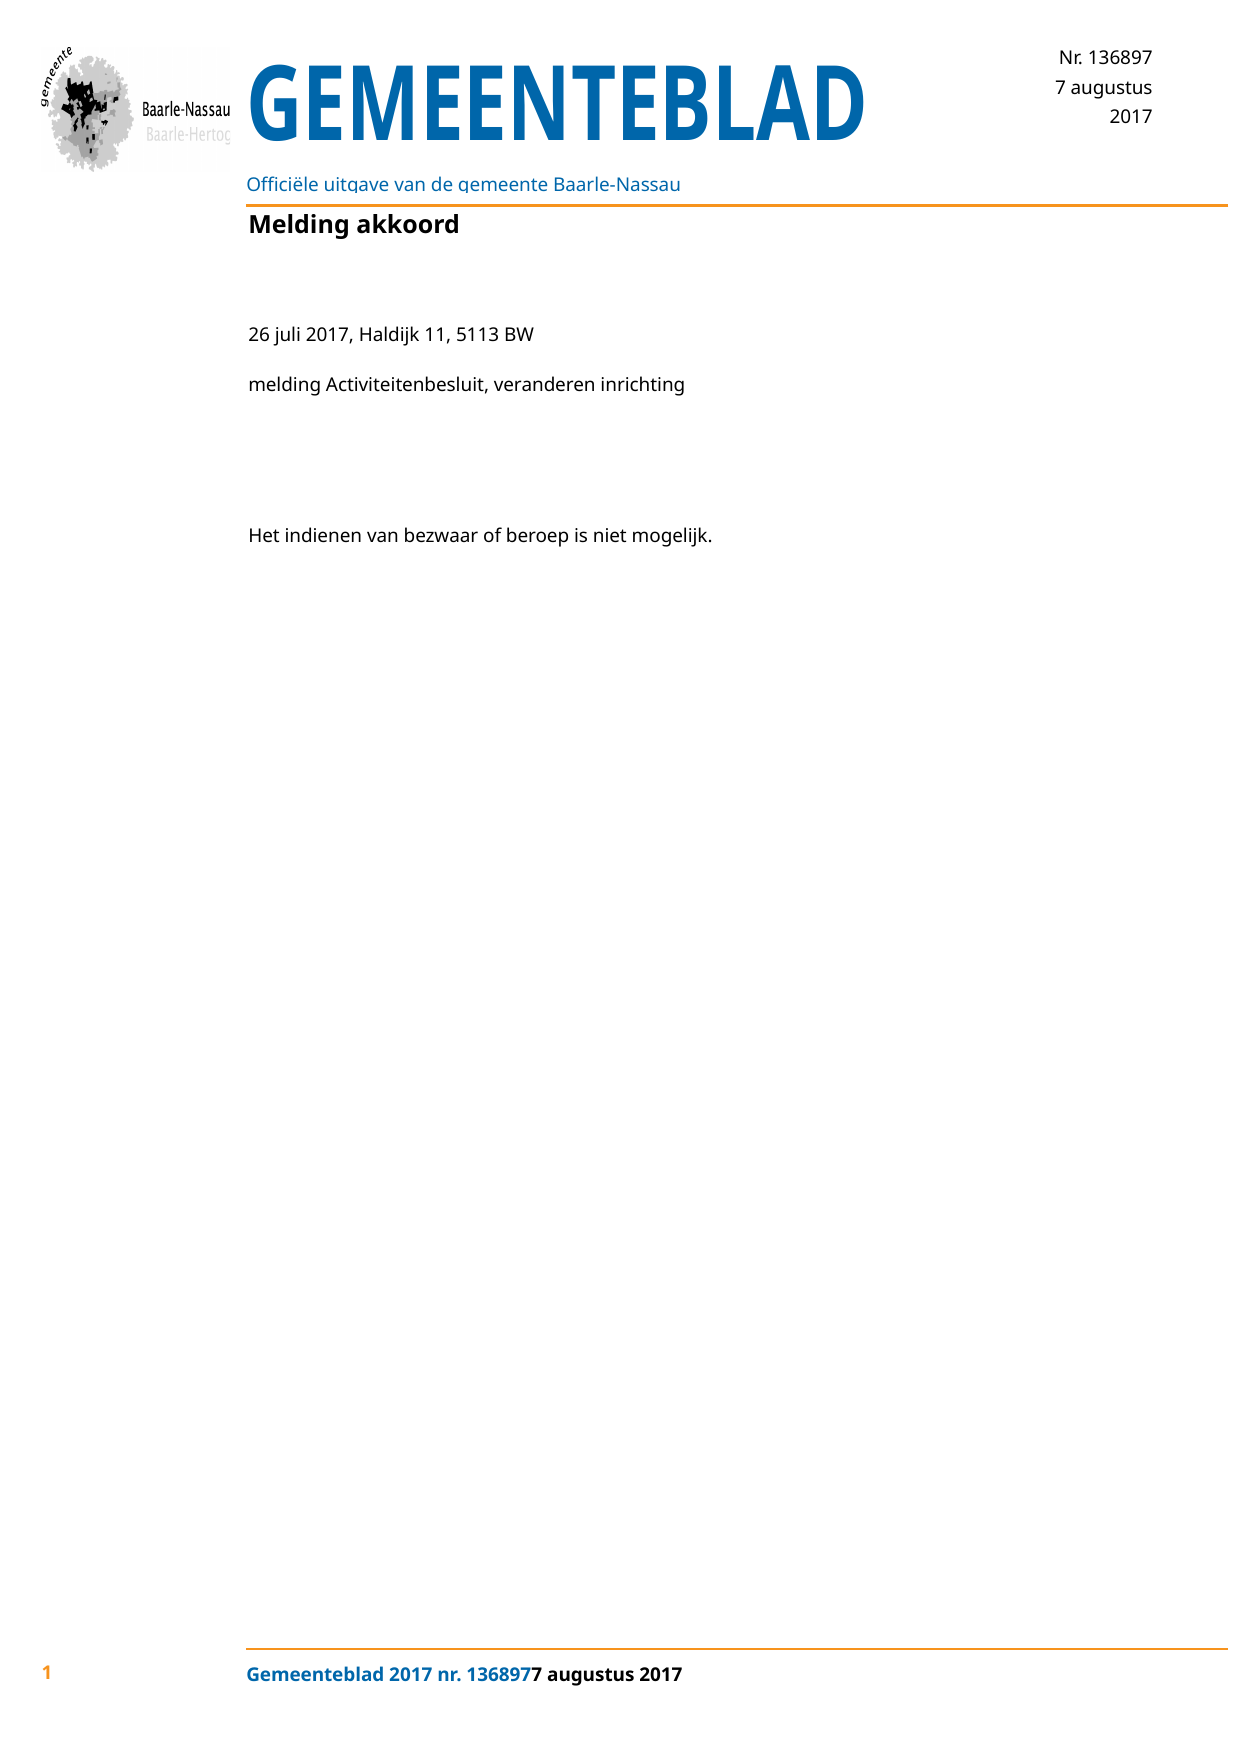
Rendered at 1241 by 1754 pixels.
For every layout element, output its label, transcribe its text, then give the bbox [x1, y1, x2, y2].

text 26 juli 2017, Haldijk 11, 5113 BW [248, 321, 1152, 346]
text Het indienen van bezwaar of beroep is niet mogelijk. [248, 522, 1152, 548]
text Melding akkoord [248, 207, 1152, 241]
picture [41, 47, 231, 172]
text melding Activiteitenbesluit, veranderen inrichting [248, 371, 1152, 397]
